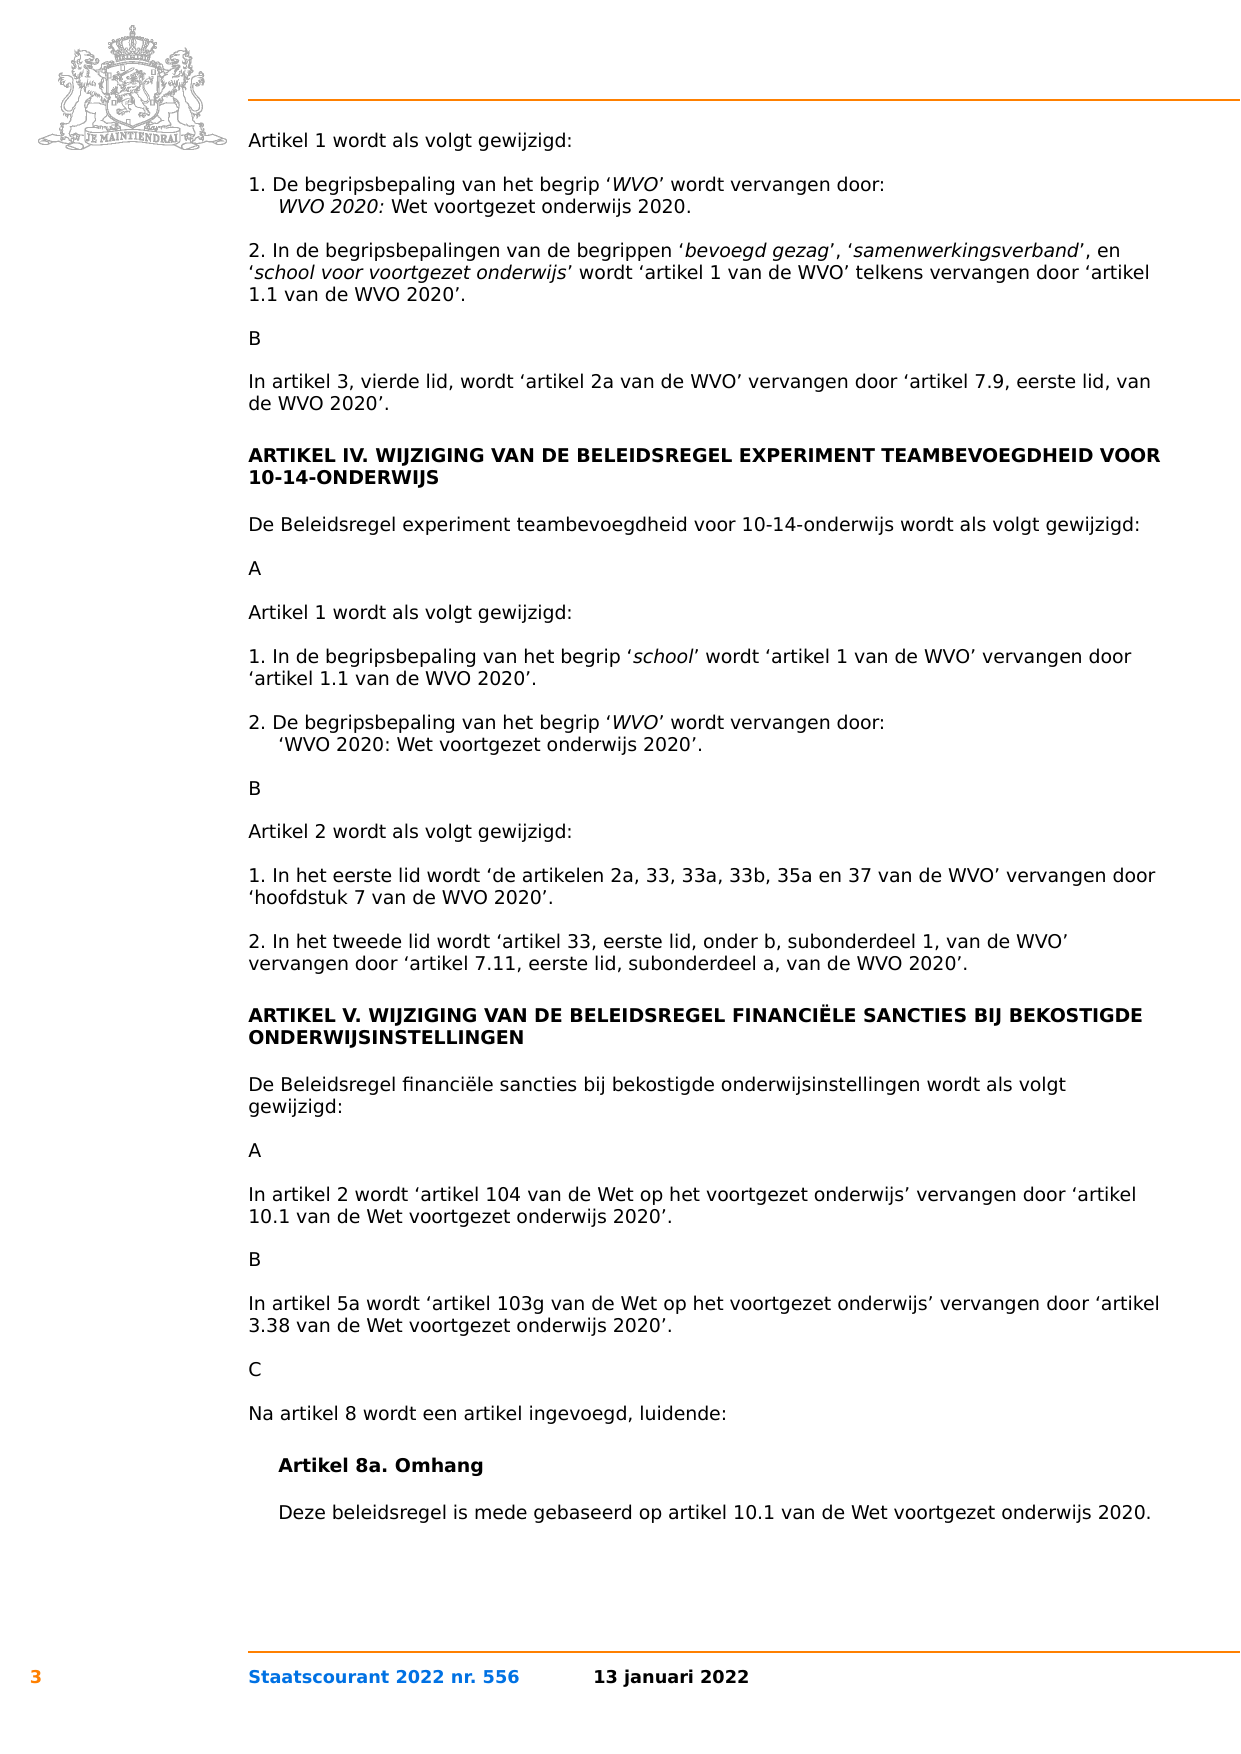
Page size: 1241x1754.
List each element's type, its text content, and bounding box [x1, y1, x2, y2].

text 2. De begripsbepaling van het begrip ‘WVO’ wordt vervangen door: [248, 712, 1163, 733]
picture [38, 25, 227, 150]
text De Beleidsregel experiment teambevoegdheid voor 10-14-onderwijs wordt als volgt gewijzigd: [248, 514, 1163, 536]
text Artikel 2 wordt als volgt gewijzigd: [248, 821, 1163, 843]
text 1. In de begripsbepaling van het begrip ‘school’ wordt ‘artikel 1 van de WVO’ vervangen door ‘artikel 1.1 van de WVO 2020’. [248, 646, 1163, 690]
text 1. De begripsbepaling van het begrip ‘WVO’ wordt vervangen door: [248, 174, 1163, 196]
text B [248, 1249, 1163, 1271]
text In artikel 2 wordt ‘artikel 104 van de Wet op het voortgezet onderwijs’ vervangen door ‘artikel 10.1 van de Wet voortgezet onderwijs 2020’. [248, 1183, 1163, 1227]
text Artikel 1 wordt als volgt gewijzigd: [248, 602, 1163, 624]
text 2. In de begripsbepalingen van de begrippen ‘bevoegd gezag’, ‘samenwerkingsverband’, en ‘school voor voortgezet onderwijs’ wordt ‘artikel 1 van de WVO’ telkens vervangen door ‘artikel 1.1 van de WVO 2020’. [248, 239, 1163, 306]
text ‘WVO 2020: Wet voortgezet onderwijs 2020’. [278, 733, 1163, 756]
text Na artikel 8 wordt een artikel ingevoegd, luidende: [248, 1403, 1163, 1425]
subtitle ARTIKEL V. WIJZIGING VAN DE BELEIDSREGEL FINANCIËLE SANCTIES BIJ BEKOSTIGDE ONDERWIJSINSTELLINGEN [248, 1005, 1163, 1049]
text 1. In het eerste lid wordt ‘de artikelen 2a, 33, 33a, 33b, 35a en 37 van de WVO’ vervangen door ‘hoofdstuk 7 van de WVO 2020’. [248, 865, 1163, 909]
text A [248, 1140, 1163, 1162]
text WVO 2020: Wet voortgezet onderwijs 2020. [278, 196, 1163, 218]
text B [248, 777, 1163, 799]
text Artikel 1 wordt als volgt gewijzigd: [248, 130, 1163, 152]
text In artikel 5a wordt ‘artikel 103g van de Wet op het voortgezet onderwijs’ vervangen door ‘artikel 3.38 van de Wet voortgezet onderwijs 2020’. [248, 1293, 1163, 1337]
subtitle ARTIKEL IV. WIJZIGING VAN DE BELEIDSREGEL EXPERIMENT TEAMBEVOEGDHEID VOOR 10-14-ONDERWIJS [248, 445, 1163, 489]
text In artikel 3, vierde lid, wordt ‘artikel 2a van de WVO’ vervangen door ‘artikel 7.9, eerste lid, van de WVO 2020’. [248, 371, 1163, 415]
text C [248, 1359, 1163, 1381]
text Deze beleidsregel is mede gebaseerd op artikel 10.1 van de Wet voortgezet onderwijs 2020. [278, 1502, 1163, 1524]
text B [248, 327, 1163, 349]
text De Beleidsregel financiële sancties bij bekostigde onderwijsinstellingen wordt als volgt gewijzigd: [248, 1074, 1163, 1118]
subtitle Artikel 8a. Omhang [278, 1455, 1163, 1477]
text A [248, 558, 1163, 580]
text 2. In het tweede lid wordt ‘artikel 33, eerste lid, onder b, subonderdeel 1, van de WVO’ vervangen door ‘artikel 7.11, eerste lid, subonderdeel a, van de WVO 2020’. [248, 931, 1163, 975]
